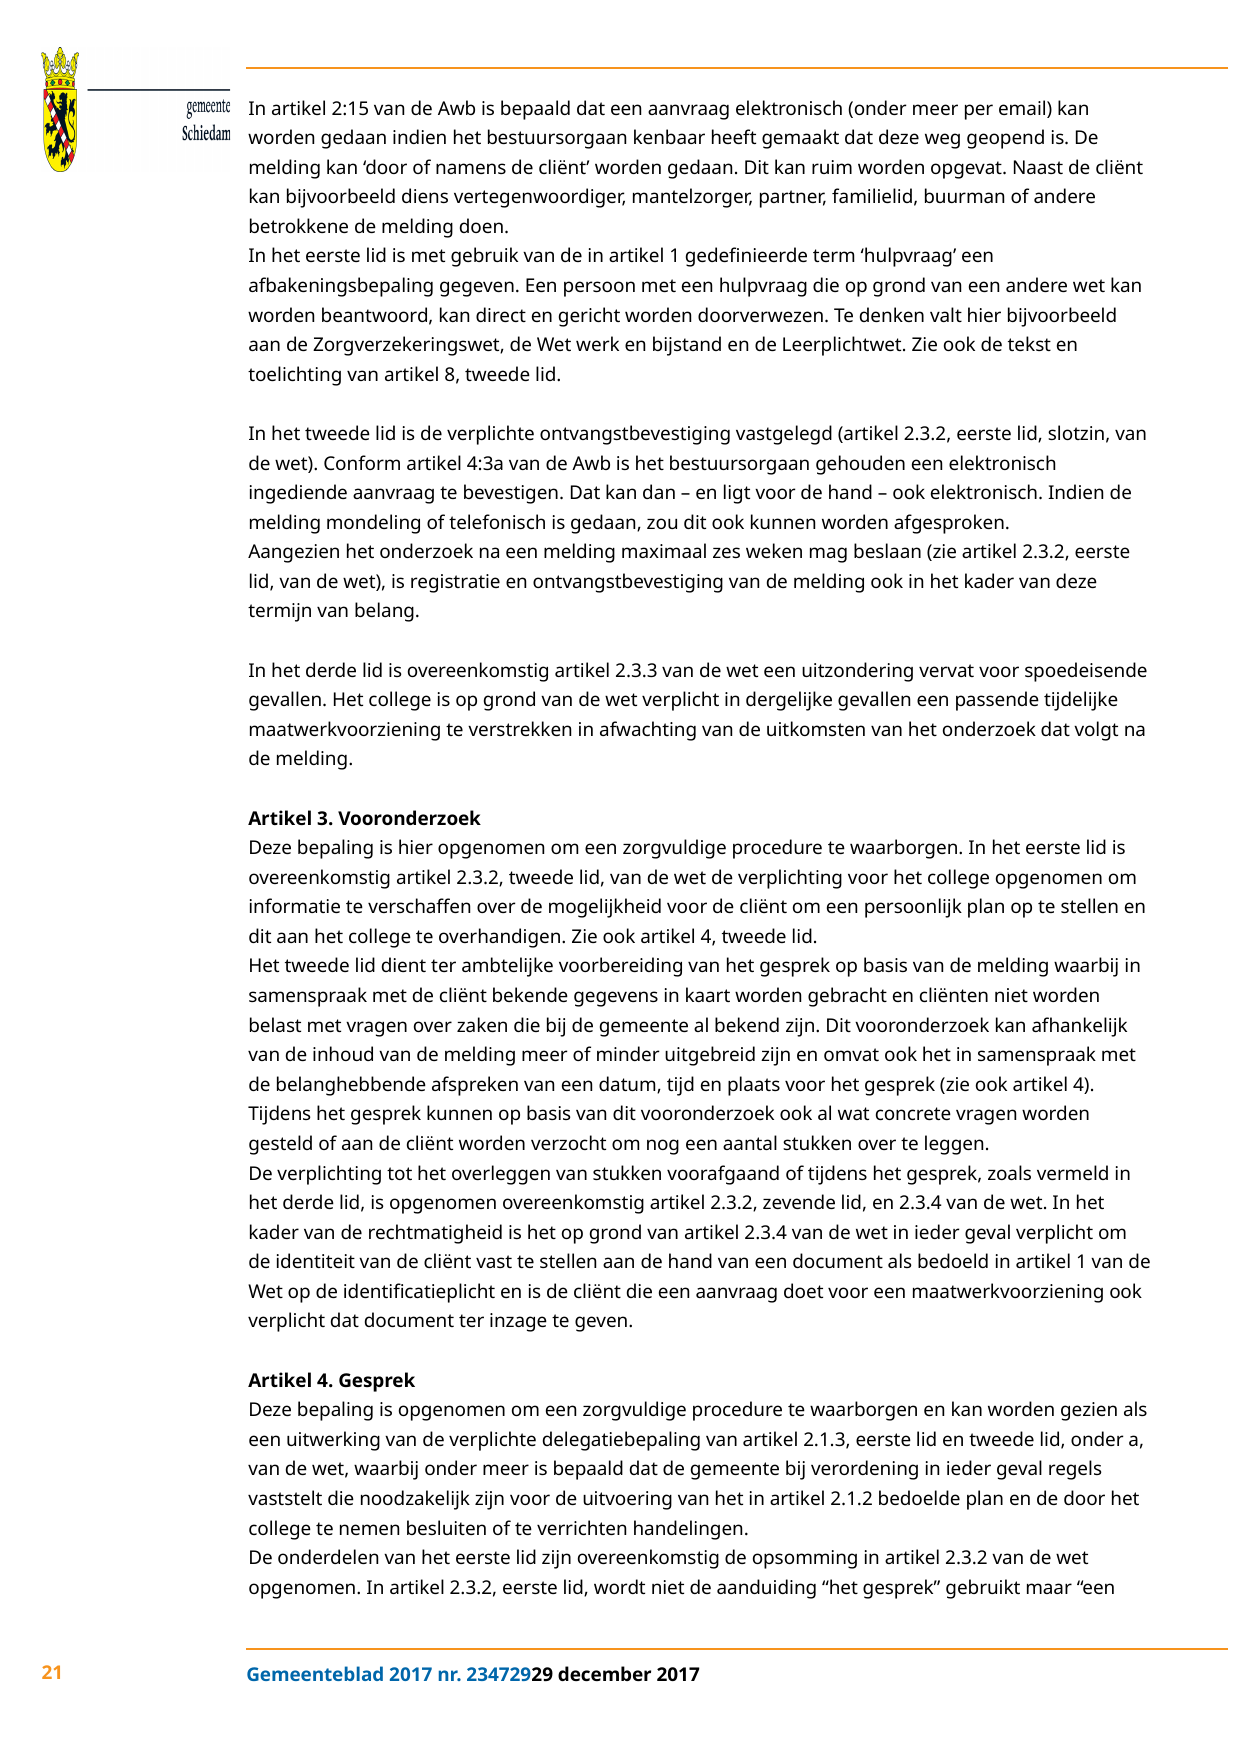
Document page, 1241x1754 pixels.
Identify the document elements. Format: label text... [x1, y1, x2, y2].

text De onderdelen van het eerste lid zijn overeenkomstig de opsomming in artikel 2.3.2 van de wet opgenomen. In artikel 2.3.2, eerste lid, wordt niet de aanduiding “het gesprek” gebruikt maar “een [248, 1544, 1152, 1600]
text Deze bepaling is hier opgenomen om een zorgvuldige procedure te waarborgen. In het eerste lid is overeenkomstig artikel 2.3.2, tweede lid, van de wet de verplichting voor het college opgenomen om informatie te verschaffen over de mogelijkheid voor de cliënt om een persoonlijk plan op te stellen en dit aan het college te overhandigen. Zie ook artikel 4, tweede lid. [248, 834, 1152, 949]
text Aangezien het onderzoek na een melding maximaal zes weken mag beslaan (zie artikel 2.3.2, eerste lid, van de wet), is registratie en ontvangstbevestiging van de melding ook in het kader van deze termijn van belang. [248, 538, 1152, 623]
text Artikel 4. Gesprek [248, 1367, 1152, 1393]
picture [41, 47, 231, 172]
text In het eerste lid is met gebruik van de in artikel 1 gedefinieerde term ‘hulpvraag’ een afbakeningsbepaling gegeven. Een persoon met een hulpvraag die op grond van een andere wet kan worden beantwoord, kan direct en gericht worden doorverwezen. Te denken valt hier bijvoorbeeld aan de Zorgverzekeringswet, de Wet werk en bijstand en de Leerplichtwet. Zie ook de tekst en toelichting van artikel 8, tweede lid. [248, 243, 1152, 387]
text Deze bepaling is opgenomen om een zorgvuldige procedure te waarborgen en kan worden gezien als een uitwerking van de verplichte delegatiebepaling van artikel 2.1.3, eerste lid en tweede lid, onder a, van de wet, waarbij onder meer is bepaald dat de gemeente bij verordening in ieder geval regels vaststelt die noodzakelijk zijn voor de uitvoering van het in artikel 2.1.2 bedoelde plan en de door het college te nemen besluiten of te verrichten handelingen. [248, 1396, 1152, 1541]
text In het derde lid is overeenkomstig artikel 2.3.3 van de wet een uitzondering vervat voor spoedeisende gevallen. Het college is op grond van de wet verplicht in dergelijke gevallen een passende tijdelijke maatwerkvoorziening te verstrekken in afwachting van de uitkomsten van het onderzoek dat volgt na de melding. [248, 657, 1152, 771]
text De verplichting tot het overleggen van stukken voorafgaand of tijdens het gesprek, zoals vermeld in het derde lid, is opgenomen overeenkomstig artikel 2.3.2, zevende lid, en 2.3.4 van de wet. In het kader van de rechtmatigheid is het op grond van artikel 2.3.4 van de wet in ieder geval verplicht om de identiteit van de cliënt vast te stellen aan de hand van een document als bedoeld in artikel 1 van de Wet op de identificatieplicht en is de cliënt die een aanvraag doet voor een maatwerkvoorziening ook verplicht dat document ter inzage te geven. [248, 1160, 1152, 1333]
text Het tweede lid dient ter ambtelijke voorbereiding van het gesprek op basis van de melding waarbij in samenspraak met de cliënt bekende gegevens in kaart worden gebracht en cliënten niet worden belast met vragen over zaken die bij de gemeente al bekend zijn. Dit vooronderzoek kan afhankelijk van de inhoud van de melding meer of minder uitgebreid zijn en omvat ook het in samenspraak met de belanghebbende afspreken van een datum, tijd en plaats voor het gesprek (zie ook artikel 4). Tijdens het gesprek kunnen op basis van dit vooronderzoek ook al wat concrete vragen worden gesteld of aan de cliënt worden verzocht om nog een aantal stukken over te leggen. [248, 953, 1152, 1156]
text Artikel 3. Vooronderzoek [248, 805, 1152, 831]
text In artikel 2:15 van de Awb is bepaald dat een aanvraag elektronisch (onder meer per email) kan worden gedaan indien het bestuursorgaan kenbaar heeft gemaakt dat deze weg geopend is. De melding kan ‘door of namens de cliënt’ worden gedaan. Dit kan ruim worden opgevat. Naast de cliënt kan bijvoorbeeld diens vertegenwoordiger, mantelzorger, partner, familielid, buurman of andere betrokkene de melding doen. [248, 95, 1152, 239]
text In het tweede lid is de verplichte ontvangstbevestiging vastgelegd (artikel 2.3.2, eerste lid, slotzin, van de wet). Conform artikel 4:3a van de Awb is het bestuursorgaan gehouden een elektronisch ingediende aanvraag te bevestigen. Dat kan dan – en ligt voor de hand – ook elektronisch. Indien de melding mondeling of telefonisch is gedaan, zou dit ook kunnen worden afgesproken. [248, 420, 1152, 535]
